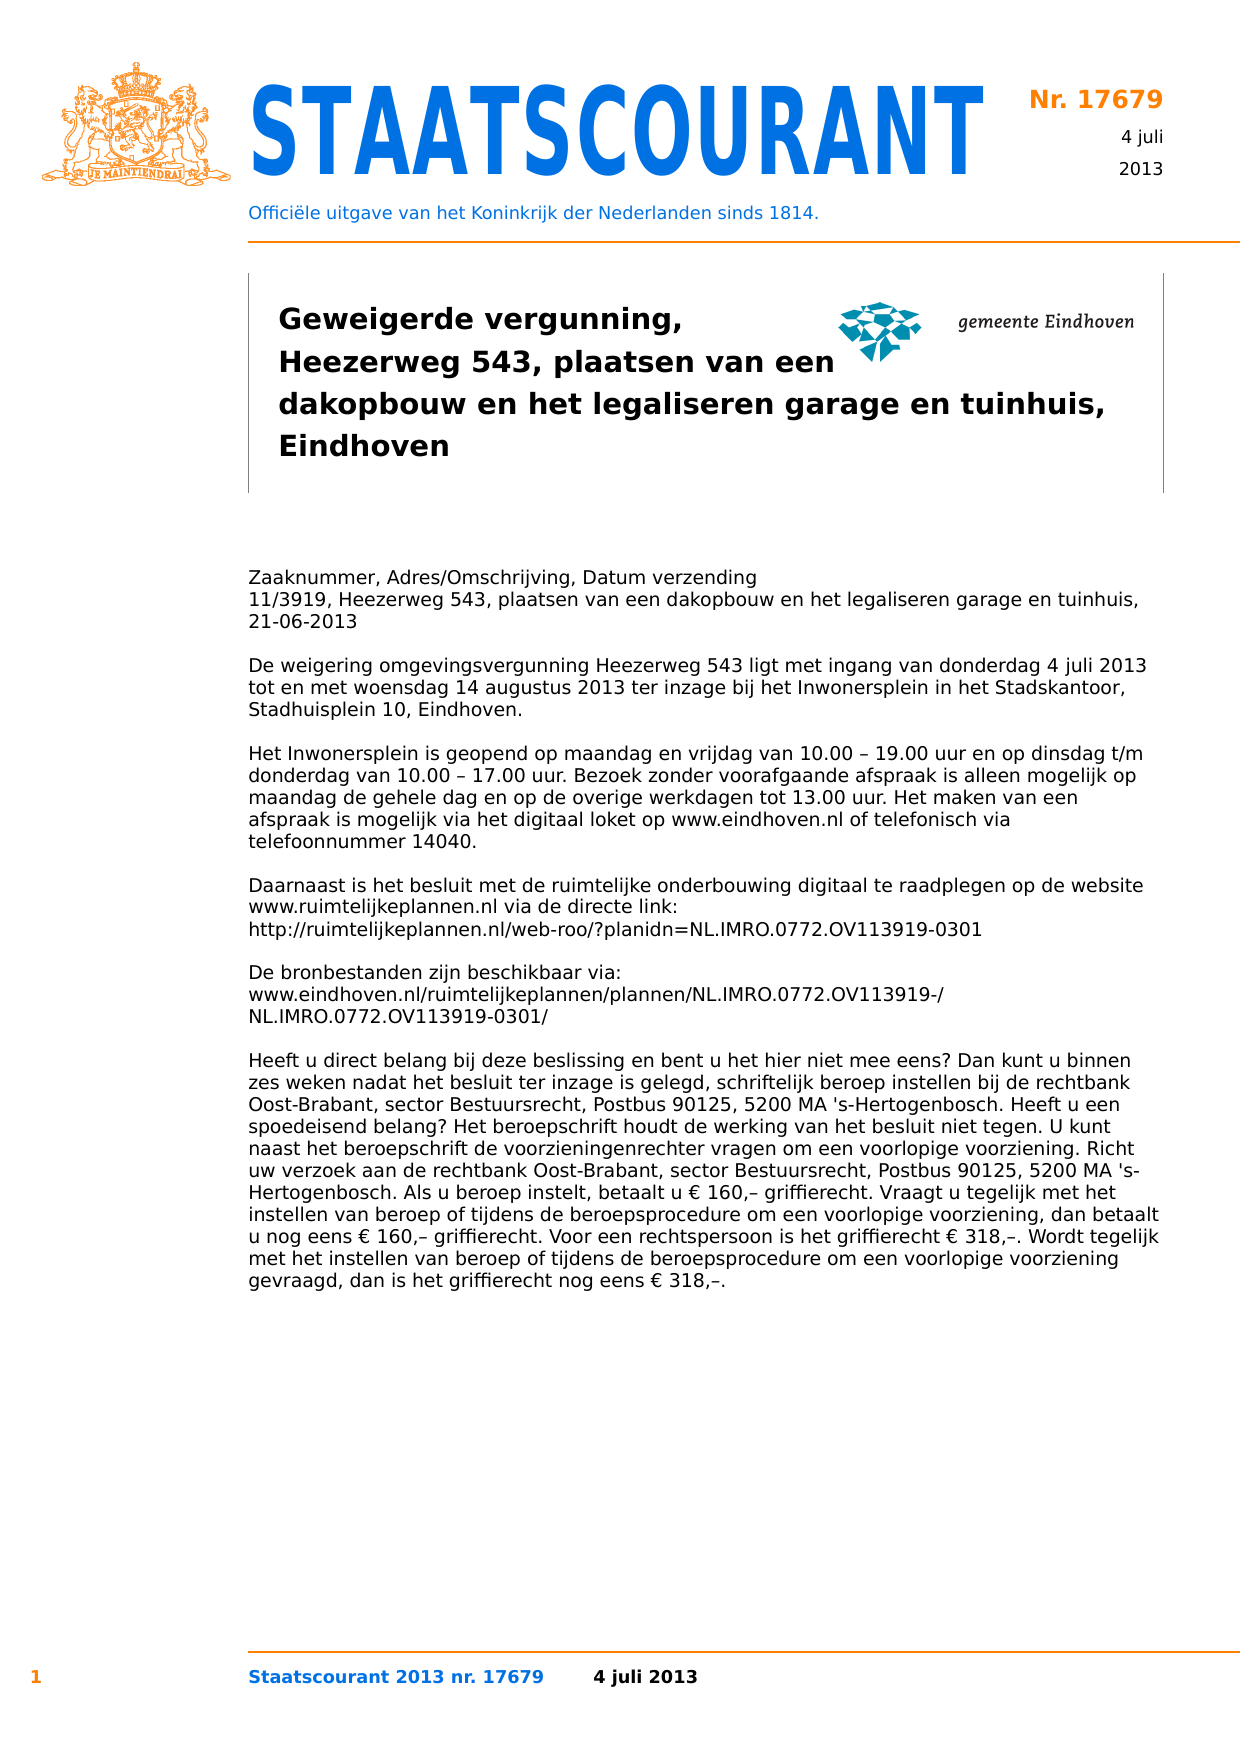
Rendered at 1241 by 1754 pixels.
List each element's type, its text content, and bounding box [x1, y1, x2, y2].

text Daarnaast is het besluit met de ruimtelijke onderbouwing digitaal te raadplegen op de website www.ruimtelijkeplannen.nl via de directe link: [248, 874, 1163, 918]
text Het Inwonersplein is geopend op maandag en vrijdag van 10.00 – 19.00 uur en op dinsdag t/m donderdag van 10.00 – 17.00 uur. Bezoek zonder voorafgaande afspraak is alleen mogelijk op maandag de gehele dag en op de overige werkdagen tot 13.00 uur. Het maken van een afspraak is mogelijk via het digitaal loket op www.eindhoven.nl of telefonisch via telefoonnummer 14040. [248, 743, 1163, 853]
table_cell Officiële uitgave van het Koninkrijk der Nederlanden sinds 1814. [248, 203, 1240, 241]
picture [838, 302, 877, 326]
text Zaaknummer, Adres/Omschrijving, Datum verzending [248, 567, 1163, 589]
table_cell 4 juli [998, 121, 1240, 153]
picture [873, 340, 881, 362]
table_header Nr. 17679 [998, 62, 1240, 121]
picture [838, 302, 1134, 362]
picture [887, 313, 904, 330]
table_cell 2013 [998, 153, 1240, 203]
text http://ruimtelijkeplannen.nl/web-roo/?planidn=NL.IMRO.0772.OV113919-0301 [248, 918, 1163, 940]
table_header [25, 62, 248, 241]
text De bronbestanden zijn beschikbaar via: www.eindhoven.nl/ruimtelijkeplannen/plannen/NL.IMRO.0772.OV113919-/NL.IMRO.0772.OV113919-0301/ [248, 962, 1163, 1028]
table_header STAATSCOURANT [248, 62, 998, 203]
text 11/3919, Heezerweg 543, plaatsen van een dakopbouw en het legaliseren garage en tuinhuis, 21-06-2013 [248, 589, 1163, 633]
text De weigering omgevingsvergunning Heezerweg 543 ligt met ingang van donderdag 4 juli 2013 tot en met woensdag 14 augustus 2013 ter inzage bij het Inwonersplein in het Stadskantoor, Stadhuisplein 10, Eindhoven. [248, 655, 1163, 721]
subtitle Geweigerde vergunning, Heezerweg 543, plaatsen van een dakopbouw en het legaliseren garage en tuinhuis, Eindhoven [249, 273, 1163, 493]
text Heeft u direct belang bij deze beslissing en bent u het hier niet mee eens? Dan kunt u binnen zes weken nadat het besluit ter inzage is gelegd, schriftelijk beroep instellen bij de rechtbank Oost-Brabant, sector Bestuursrecht, Postbus 90125, 5200 MA 's-Hertogenbosch. Heeft u een spoedeisend belang? Het beroepschrift houdt de werking van het besluit niet tegen. U kunt naast het beroepschrift de voorzieningenrechter vragen om een voorlopige voorziening. Richt uw verzoek aan de rechtbank Oost-Brabant, sector Bestuursrecht, Postbus 90125, 5200 MA 's-Hertogenbosch. Als u beroep instelt, betaalt u € 160,– griffierecht. Vraagt u tegelijk met het instellen van beroep of tijdens de beroepsprocedure om een voorlopige voorziening, dan betaalt u nog eens € 160,– griffierecht. Voor een rechtspersoon is het griffierecht € 318,–. Wordt tegelijk met het instellen van beroep of tijdens de beroepsprocedure om een voorlopige voorziening gevraagd, dan is het griffierecht nog eens € 318,–. [248, 1050, 1163, 1292]
picture [41, 62, 231, 186]
